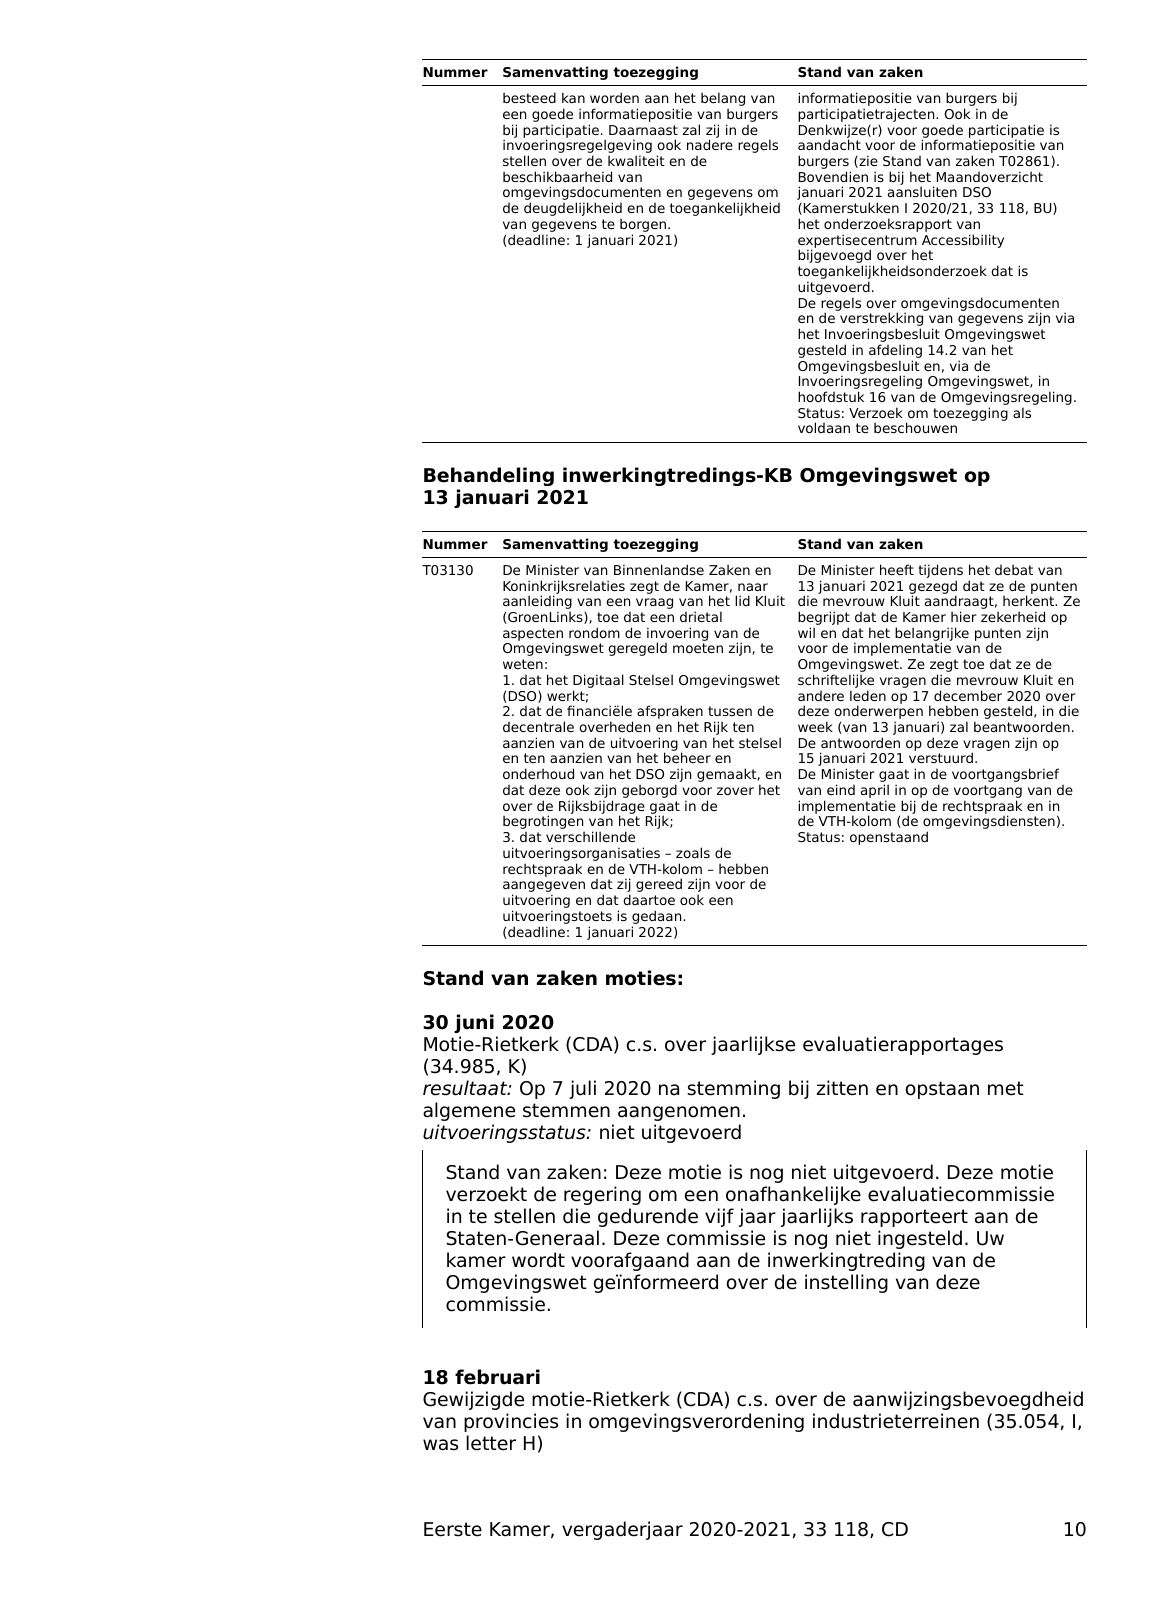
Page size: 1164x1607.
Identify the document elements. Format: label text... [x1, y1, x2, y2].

subtitle Stand van zaken moties: [422, 968, 1087, 990]
text uitvoeringsstatus: niet uitgevoerd [422, 1122, 1087, 1144]
table_cell [422, 86, 496, 442]
text 18 februari [422, 1367, 1087, 1389]
text Motie-Rietkerk (CDA) c.s. over jaarlijkse evaluatierapportages (34.985, K) [422, 1034, 1087, 1078]
table_cell De Minister van Binnenlandse Zaken en Koninkrijksrelaties zegt de Kamer, naar aanleiding van een vraag van het lid Kluit (GroenLinks), toe dat een drietal aspecten rondom de invoering van de Omgevingswet geregeld moeten zijn, te weten: 1. dat het Digitaal Stelsel Omgevingswet (DSO) werkt; 2. dat de financiële afspraken tussen de decentrale overheden en het Rijk ten aanzien van de uitvoering van het stelsel en ten aanzien van het beheer en onderhoud van het DSO zijn gemaakt, en dat deze ook zijn geborgd voor zover het over de Rijksbijdrage gaat in de begrotingen van het Rijk; 3. dat verschillende uitvoeringsorganisaties – zoals de rechtspraak en de VTH-kolom – hebben aangegeven dat zij gereed zijn voor de uitvoering en dat daartoe ook een uitvoeringstoets is gedaan. (deadline: 1 januari 2022) [496, 558, 791, 945]
text Gewijzigde motie-Rietkerk (CDA) c.s. over de aanwijzingsbevoegdheid van provincies in omgevingsverordening industrieterreinen (35.054, I, was letter H) [422, 1389, 1087, 1455]
table_header Nummer [422, 532, 496, 557]
table_header Samenvatting toezegging [496, 60, 791, 85]
table_header Stand van zaken [791, 60, 1087, 85]
text resultaat: Op 7 juli 2020 na stemming bij zitten en opstaan met algemene stemmen aangenomen. [422, 1078, 1087, 1122]
table_cell informatiepositie van burgers bij participatietrajecten. Ook in de Denkwijze(r) voor goede participatie is aandacht voor de informatiepositie van burgers (zie Stand van zaken T02861). Bovendien is bij het Maandoverzicht januari 2021 aansluiten DSO (Kamerstukken I 2020/21, 33 118, BU) het onderzoeksrapport van expertisecentrum Accessibility bijgevoegd over het toegankelijkheidsonderzoek dat is uitgevoerd. De regels over omgevingsdocumenten en de verstrekking van gegevens zijn via het Invoeringsbesluit Omgevingswet gesteld in afdeling 14.2 van het Omgevingsbesluit en, via de Invoeringsregeling Omgevingswet, in hoofdstuk 16 van de Omgevingsregeling. Status: Verzoek om toezegging als voldaan te beschouwen [791, 86, 1087, 442]
table_cell T03130 [422, 558, 496, 945]
subtitle Behandeling inwerkingtredings-KB Omgevingswet op 13 januari 2021 [422, 465, 1087, 509]
table_cell De Minister heeft tijdens het debat van 13 januari 2021 gezegd dat ze de punten die mevrouw Kluit aandraagt, herkent. Ze begrijpt dat de Kamer hier zekerheid op wil en dat het belangrijke punten zijn voor de implementatie van de Omgevingswet. Ze zegt toe dat ze de schriftelijke vragen die mevrouw Kluit en andere leden op 17 december 2020 over deze onderwerpen hebben gesteld, in die week (van 13 januari) zal beantwoorden. De antwoorden op deze vragen zijn op 15 januari 2021 verstuurd. De Minister gaat in de voortgangsbrief van eind april in op de voortgang van de implementatie bij de rechtspraak en in de VTH-kolom (de omgevingsdiensten). Status: openstaand [791, 558, 1087, 945]
table_header Stand van zaken: Deze motie is nog niet uitgevoerd. Deze motie verzoekt de regering om een onafhankelijke evaluatiecommissie in te stellen die gedurende vijf jaar jaarlijks rapporteert aan de Staten-Generaal. Deze commissie is nog niet ingesteld. Uw kamer wordt voorafgaand aan de inwerkingtreding van de Omgevingswet geïnformeerd over de instelling van deze commissie. [423, 1150, 1086, 1327]
text 30 juni 2020 [422, 1012, 1087, 1034]
table_header Nummer [422, 60, 496, 85]
table_header Samenvatting toezegging [496, 532, 791, 557]
table_header Stand van zaken [791, 532, 1087, 557]
table_cell besteed kan worden aan het belang van een goede informatiepositie van burgers bij participatie. Daarnaast zal zij in de invoeringsregelgeving ook nadere regels stellen over de kwaliteit en de beschikbaarheid van omgevingsdocumenten en gegevens om de deugdelijkheid en de toegankelijkheid van gegevens te borgen. (deadline: 1 januari 2021) [496, 86, 791, 442]
